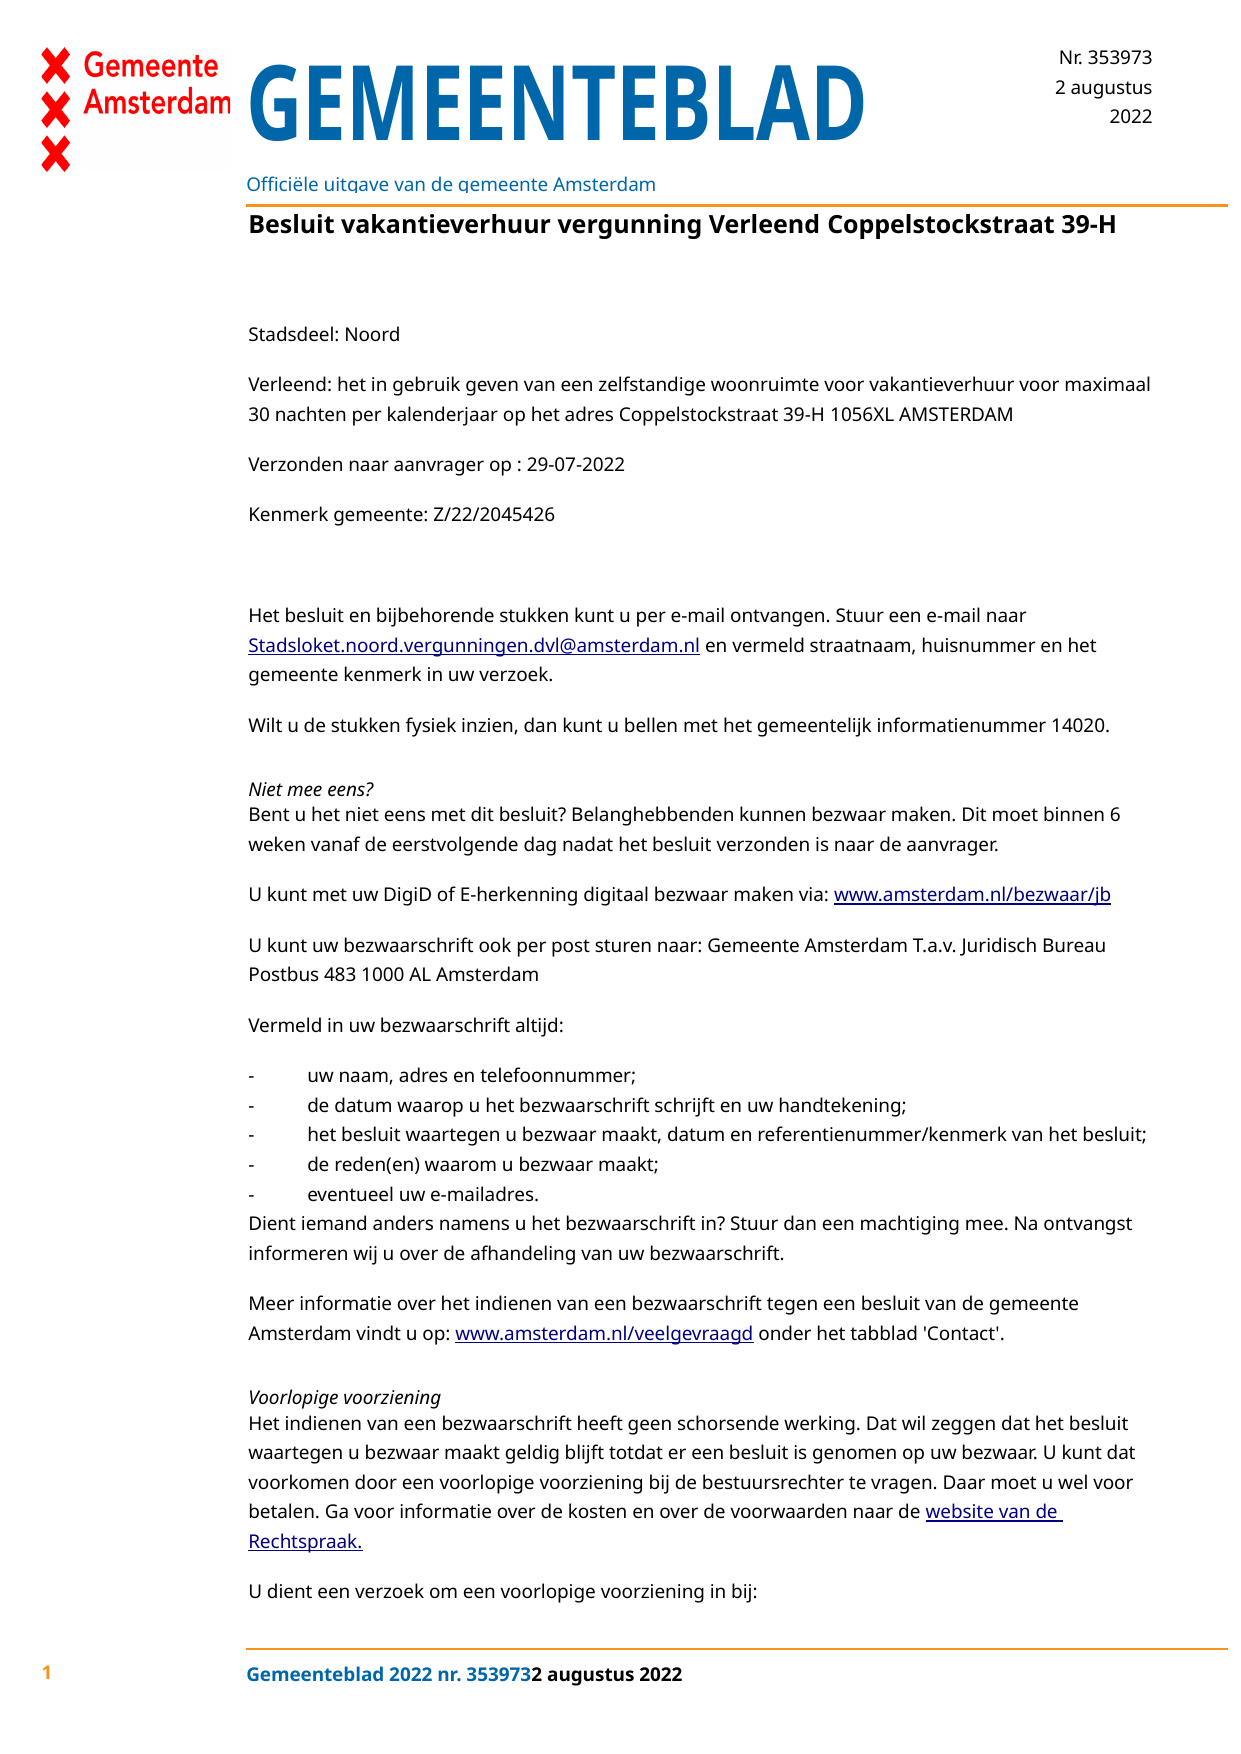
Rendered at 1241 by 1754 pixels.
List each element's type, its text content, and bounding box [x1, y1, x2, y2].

text Voorlopige voorziening [248, 1384, 1152, 1410]
text Verleend: het in gebruik geven van een zelfstandige woonruimte voor vakantieverhuur voor maximaal 30 nachten per kalenderjaar op het adres Coppelstockstraat 39-H 1056XL AMSTERDAM [248, 371, 1152, 426]
text Het besluit en bijbehorende stukken kunt u per e-mail ontvangen. Stuur een e-mail naar Stadsloket.noord.vergunningen.dvl@amsterdam.nl en vermeld straatnaam, huisnummer en het gemeente kenmerk in uw verzoek. [248, 602, 1152, 687]
text Niet mee eens? [248, 776, 1152, 802]
list het besluit waartegen u bezwaar maakt, datum en referentienummer/kenmerk van het besluit; [248, 1122, 1152, 1147]
text U dient een verzoek om een voorlopige voorziening in bij: [248, 1578, 1152, 1604]
text U kunt uw bezwaarschrift ook per post sturen naar: Gemeente Amsterdam T.a.v. Juridisch Bureau Postbus 483 1000 AL Amsterdam [248, 932, 1152, 987]
list de datum waarop u het bezwaarschrift schrijft en uw handtekening; [248, 1092, 1152, 1118]
text Bent u het niet eens met dit besluit? Belanghebbenden kunnen bezwaar maken. Dit moet binnen 6 weken vanaf de eerstvolgende dag nadat het besluit verzonden is naar de aanvrager. [248, 802, 1152, 857]
list eventueel uw e-mailadres. [248, 1181, 1152, 1207]
text Wilt u de stukken fysiek inzien, dan kunt u bellen met het gemeentelijk informatienummer 14020. [248, 712, 1152, 738]
list de reden(en) waarom u bezwaar maakt; [248, 1151, 1152, 1177]
text Het indienen van een bezwaarschrift heeft geen schorsende werking. Dat wil zeggen dat het besluit waartegen u bezwaar maakt geldig blijft totdat er een besluit is genomen op uw bezwaar. U kunt dat voorkomen door een voorlopige voorziening bij de bestuursrechter te vragen. Daar moet u wel voor betalen. Ga voor informatie over de kosten en over de voorwaarden naar de website van de Rechtspraak. [248, 1410, 1152, 1554]
list uw naam, adres en telefoonnummer; [248, 1062, 1152, 1088]
text U kunt met uw DigiD of E-herkenning digitaal bezwaar maken via: www.amsterdam.nl/bezwaar/jb [248, 882, 1152, 907]
text Vermeld in uw bezwaarschrift altijd: [248, 1012, 1152, 1038]
text Verzonden naar aanvrager op : 29-07-2022 [248, 451, 1152, 477]
text Meer informatie over het indienen van een bezwaarschrift tegen een besluit van de gemeente Amsterdam vindt u op: www.amsterdam.nl/veelgevraagd onder het tabblad 'Contact'. [248, 1290, 1152, 1346]
text Dient iemand anders namens u het bezwaarschrift in? Stuur dan een machtiging mee. Na ontvangst informeren wij u over de afhandeling van uw bezwaarschrift. [248, 1210, 1152, 1266]
text Besluit vakantieverhuur vergunning Verleend Coppelstockstraat 39-H [248, 207, 1152, 241]
picture [41, 47, 231, 172]
text Stadsdeel: Noord [248, 321, 1152, 346]
text Kenmerk gemeente: Z/22/2045426 [248, 502, 1152, 527]
